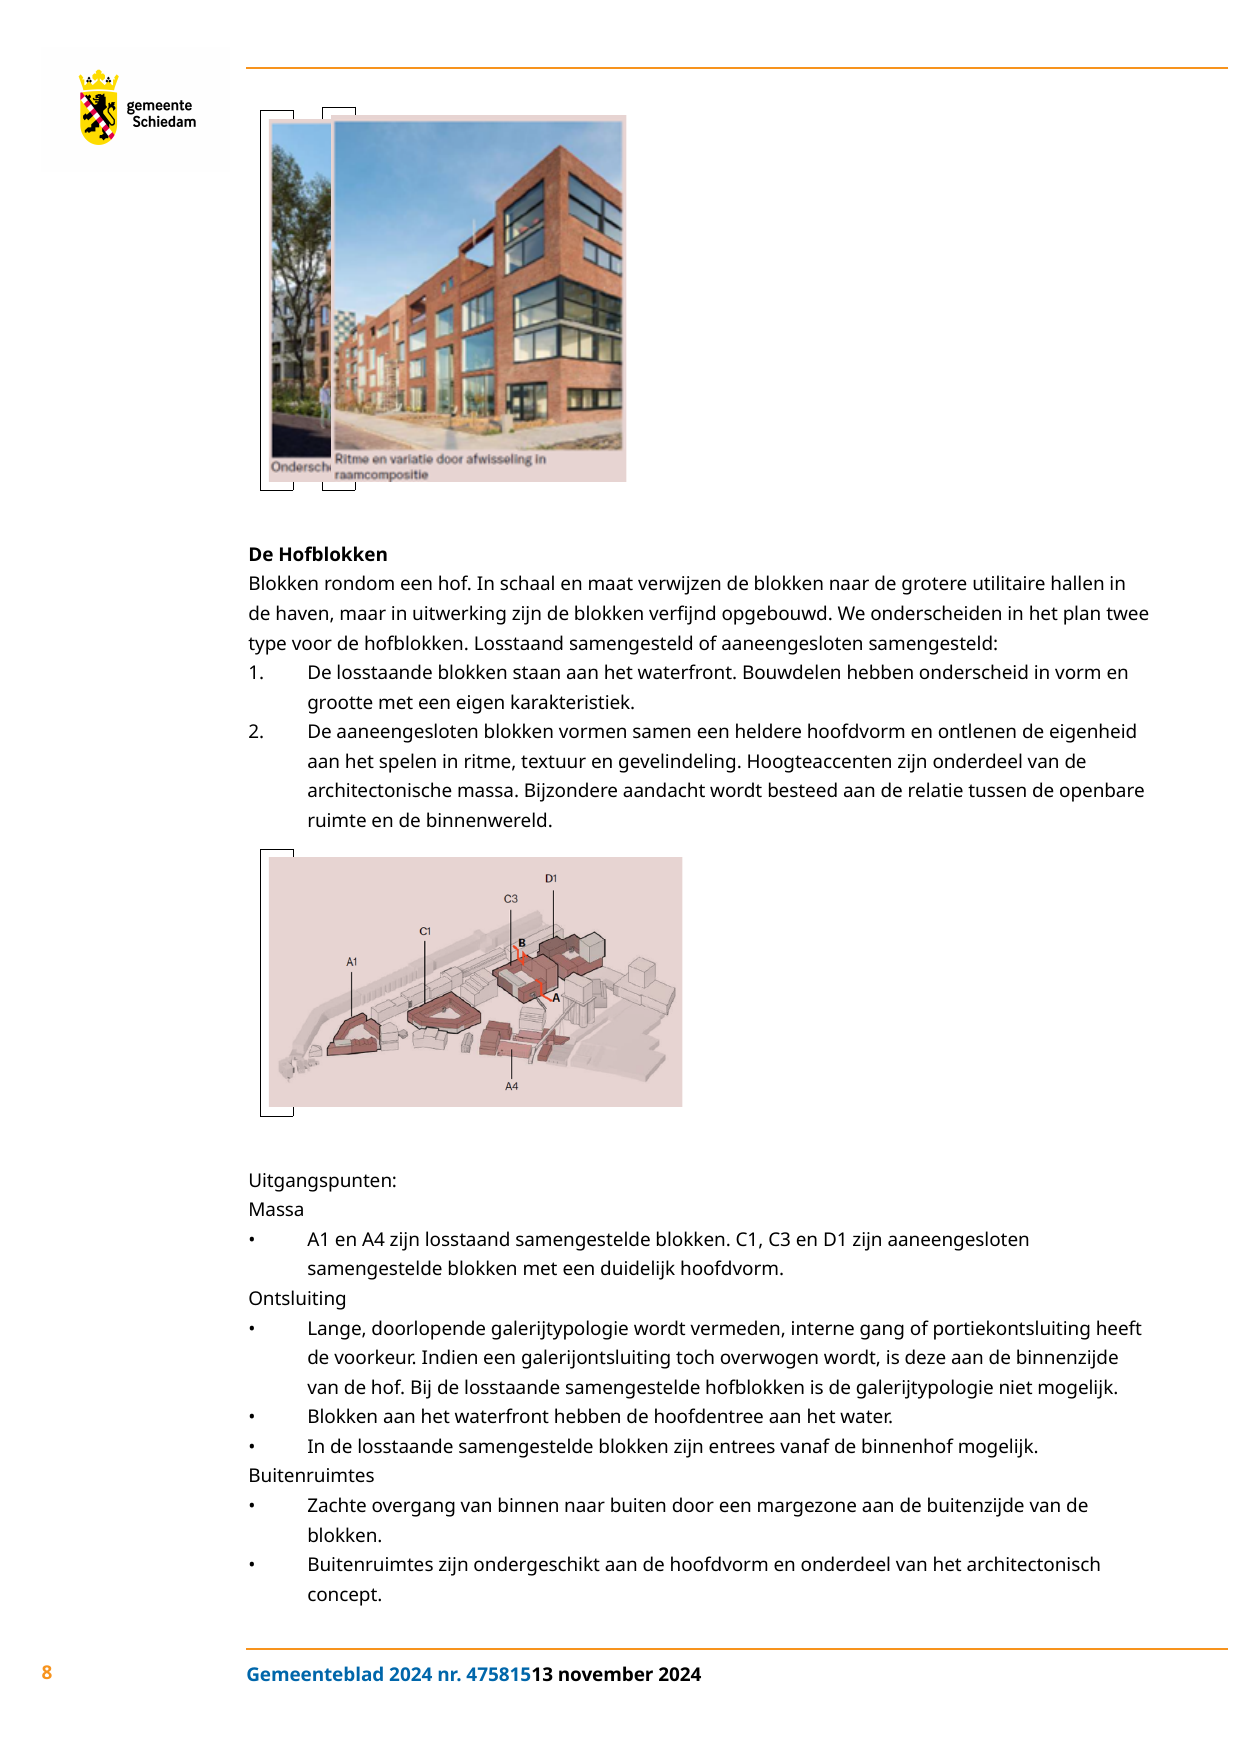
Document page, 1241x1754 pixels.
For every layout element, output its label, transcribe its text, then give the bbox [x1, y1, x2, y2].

picture [268, 857, 683, 1107]
text Buitenruimtes [248, 1463, 1152, 1488]
text Massa [248, 1196, 1152, 1222]
list Zachte overgang van binnen naar buiten door een margezone aan de buitenzijde van de blokken. [248, 1492, 1152, 1547]
text De Hofblokken [248, 541, 1152, 567]
picture [41, 47, 231, 172]
text Blokken rondom een hof. In schaal en maat verwijzen de blokken naar de grotere utilitaire hallen in de haven, maar in uitwerking zijn de blokken verfijnd opgebouwd. We onderscheiden in het plan twee type voor de hofblokken. Losstaand samengesteld of aaneengesloten samengesteld: [248, 571, 1152, 656]
list Blokken aan het waterfront hebben de hoofdentree aan het water. [248, 1403, 1152, 1429]
list In de losstaande samengestelde blokken zijn entrees vanaf de binnenhof mogelijk. [248, 1433, 1152, 1459]
list A1 en A4 zijn losstaand samengestelde blokken. C1, C3 en D1 zijn aaneengesloten samengestelde blokken met een duidelijk hoofdvorm. [248, 1226, 1152, 1281]
list De losstaande blokken staan aan het waterfront. Bouwdelen hebben onderscheid in vorm en grootte met een eigen karakteristiek. [248, 659, 1152, 715]
list De aaneengesloten blokken vormen samen een heldere hoofdvorm en ontlenen de eigenheid aan het spelen in ritme, textuur en gevelindeling. Hoogteaccenten zijn onderdeel van de architectonische massa. Bijzondere aandacht wordt besteed aan de relatie tussen de openbare ruimte en de binnenwereld. [248, 718, 1152, 833]
list Buitenruimtes zijn ondergeschikt aan de hoofdvorm en onderdeel van het architectonisch concept. [248, 1551, 1152, 1607]
text Ontsluiting [248, 1285, 1152, 1311]
list Lange, doorlopende galerijtypologie wordt vermeden, interne gang of portiekontsluiting heeft de voorkeur. Indien een galerijontsluiting toch overwogen wordt, is deze aan de binnenzijde van de hof. Bij de losstaande samengestelde hofblokken is de galerijtypologie niet mogelijk. [248, 1315, 1152, 1399]
picture [268, 115, 627, 482]
text Uitgangspunten: [248, 1167, 1152, 1192]
